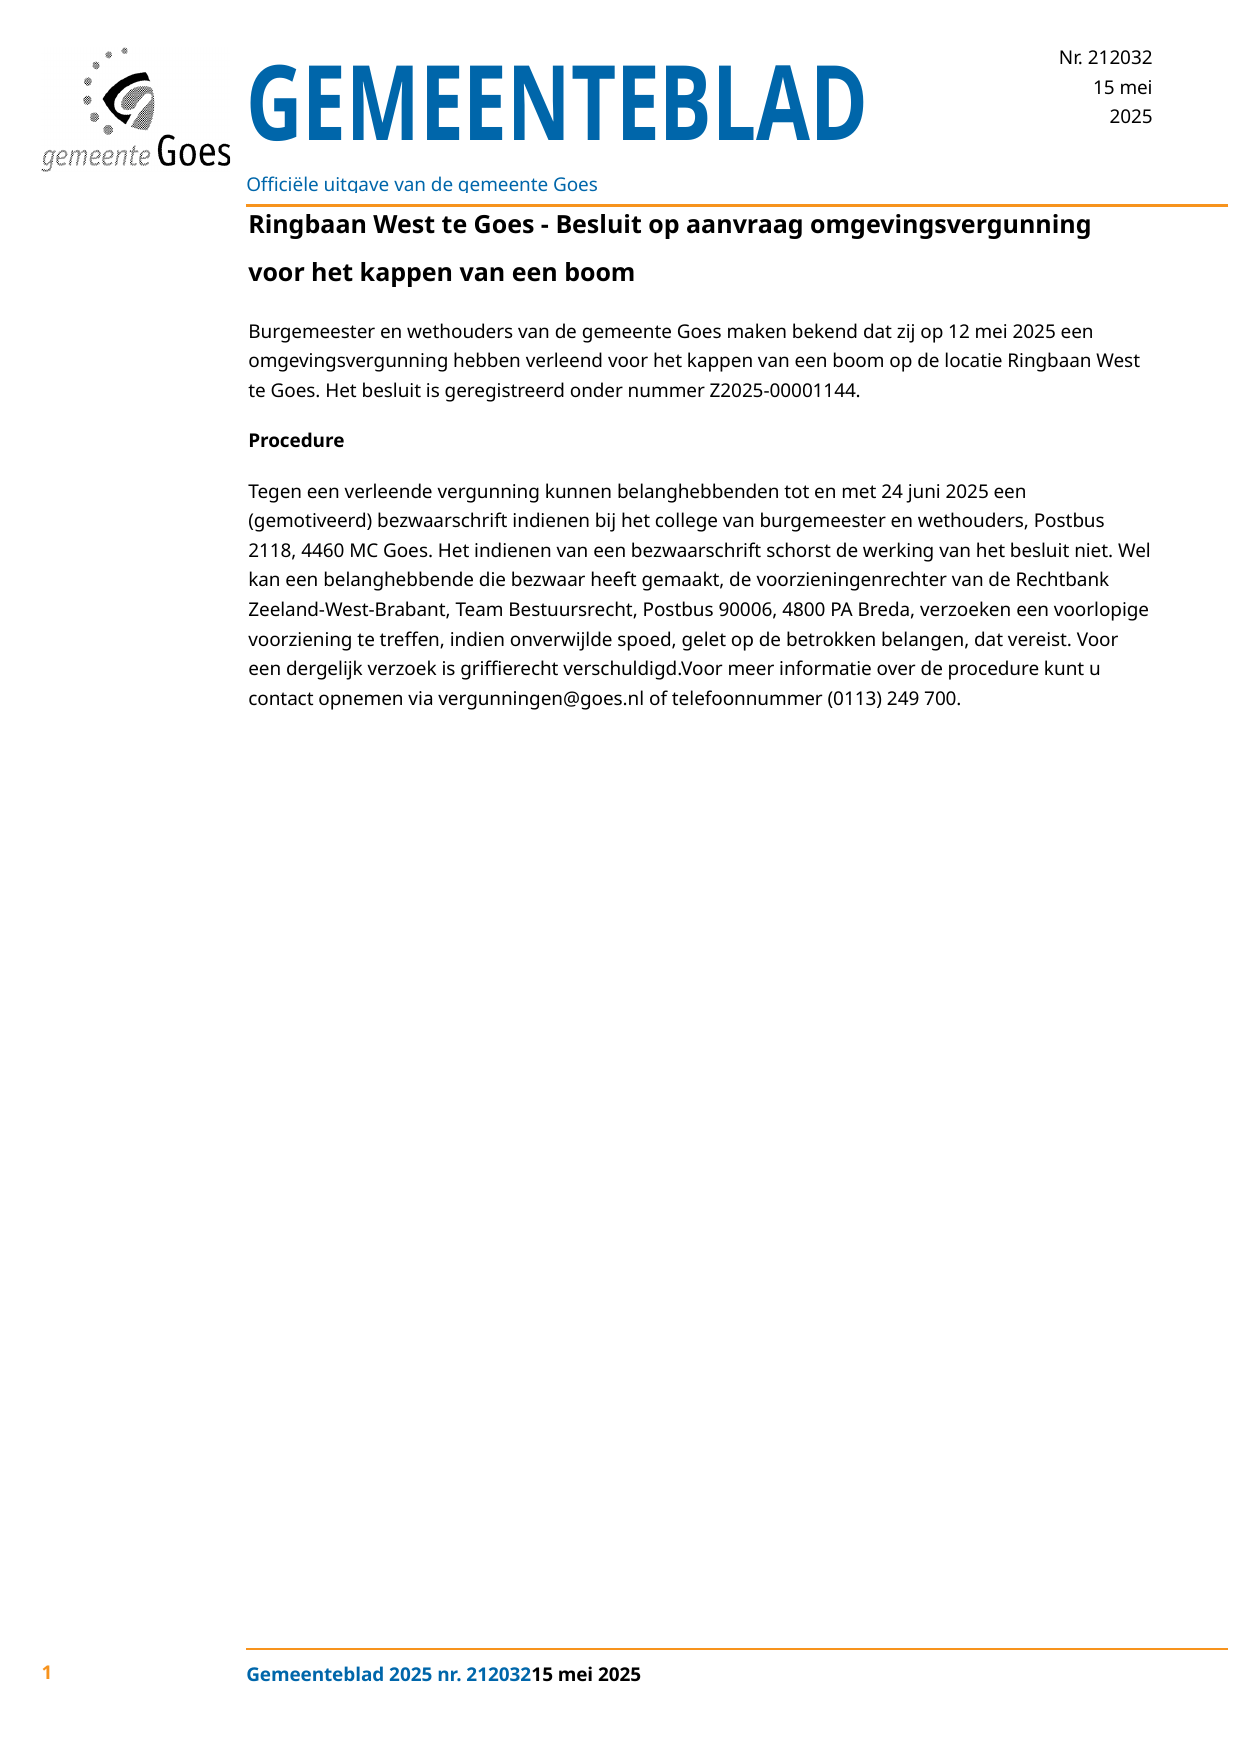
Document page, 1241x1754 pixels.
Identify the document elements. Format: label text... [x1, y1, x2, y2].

text Procedure [248, 427, 1152, 453]
text Tegen een verleende vergunning kunnen belanghebbenden tot en met 24 juni 2025 een (gemotiveerd) bezwaarschrift indienen bij het college van burgemeester en wethouders, Postbus 2118, 4460 MC Goes. Het indienen van een bezwaarschrift schorst de werking van het besluit niet. Wel kan een belanghebbende die bezwaar heeft gemaakt, de voorzieningenrechter van de Rechtbank Zeeland-West-Brabant, Team Bestuursrecht, Postbus 90006, 4800 PA Breda, verzoeken een voorlopige voorziening te treffen, indien onverwijlde spoed, gelet op de betrokken belangen, dat vereist. Voor een dergelijk verzoek is griffierecht verschuldigd.Voor meer informatie over de procedure kunt u contact opnemen via vergunningen@goes.nl of telefoonnummer (0113) 249 700. [248, 478, 1152, 711]
text Ringbaan West te Goes - Besluit op aanvraag omgevingsvergunning voor het kappen van een boom [248, 207, 1152, 288]
text Burgemeester en wethouders van de gemeente Goes maken bekend dat zij op 12 mei 2025 een omgevingsvergunning hebben verleend voor het kappen van een boom op de locatie Ringbaan West te Goes. Het besluit is geregistreerd onder nummer Z2025-00001144. [248, 318, 1152, 403]
picture [41, 47, 231, 172]
